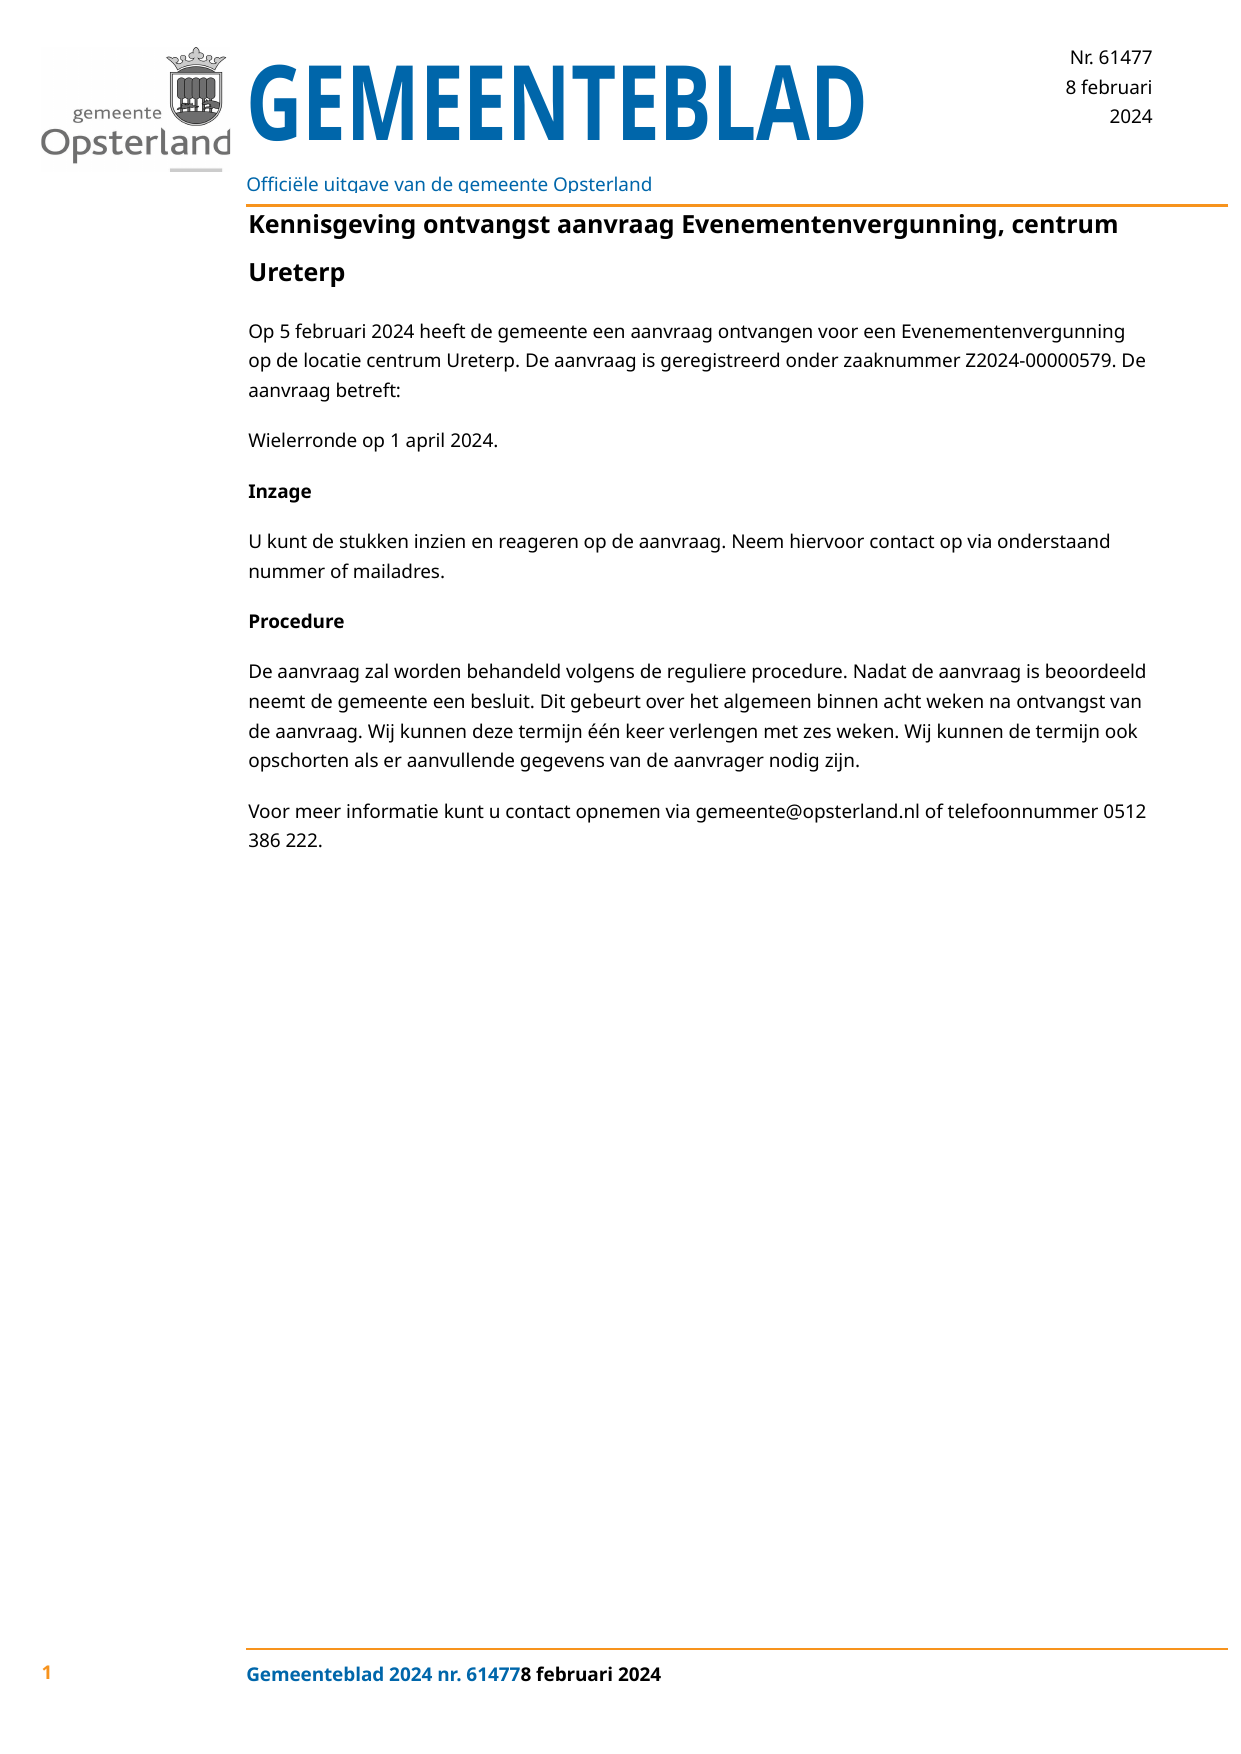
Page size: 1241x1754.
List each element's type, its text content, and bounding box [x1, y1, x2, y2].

text Op 5 februari 2024 heeft de gemeente een aanvraag ontvangen voor een Evenementenvergunning op de locatie centrum Ureterp. De aanvraag is geregistreerd onder zaaknummer Z2024-00000579. De aanvraag betreft: [248, 318, 1152, 403]
text De aanvraag zal worden behandeld volgens de reguliere procedure. Nadat de aanvraag is beoordeeld neemt de gemeente een besluit. Dit gebeurt over het algemeen binnen acht weken na ontvangst van de aanvraag. Wij kunnen deze termijn één keer verlengen met zes weken. Wij kunnen de termijn ook opschorten als er aanvullende gegevens van de aanvrager nodig zijn. [248, 659, 1152, 773]
text Kennisgeving ontvangst aanvraag Evenementenvergunning, centrum Ureterp [248, 207, 1152, 288]
text Inzage [248, 478, 1152, 504]
text U kunt de stukken inzien en reageren op de aanvraag. Neem hiervoor contact op via onderstaand nummer of mailadres. [248, 528, 1152, 584]
text Voor meer informatie kunt u contact opnemen via gemeente@opsterland.nl of telefoonnummer 0512 386 222. [248, 798, 1152, 853]
text Wielerronde op 1 april 2024. [248, 427, 1152, 453]
text Procedure [248, 608, 1152, 634]
picture [41, 47, 231, 172]
